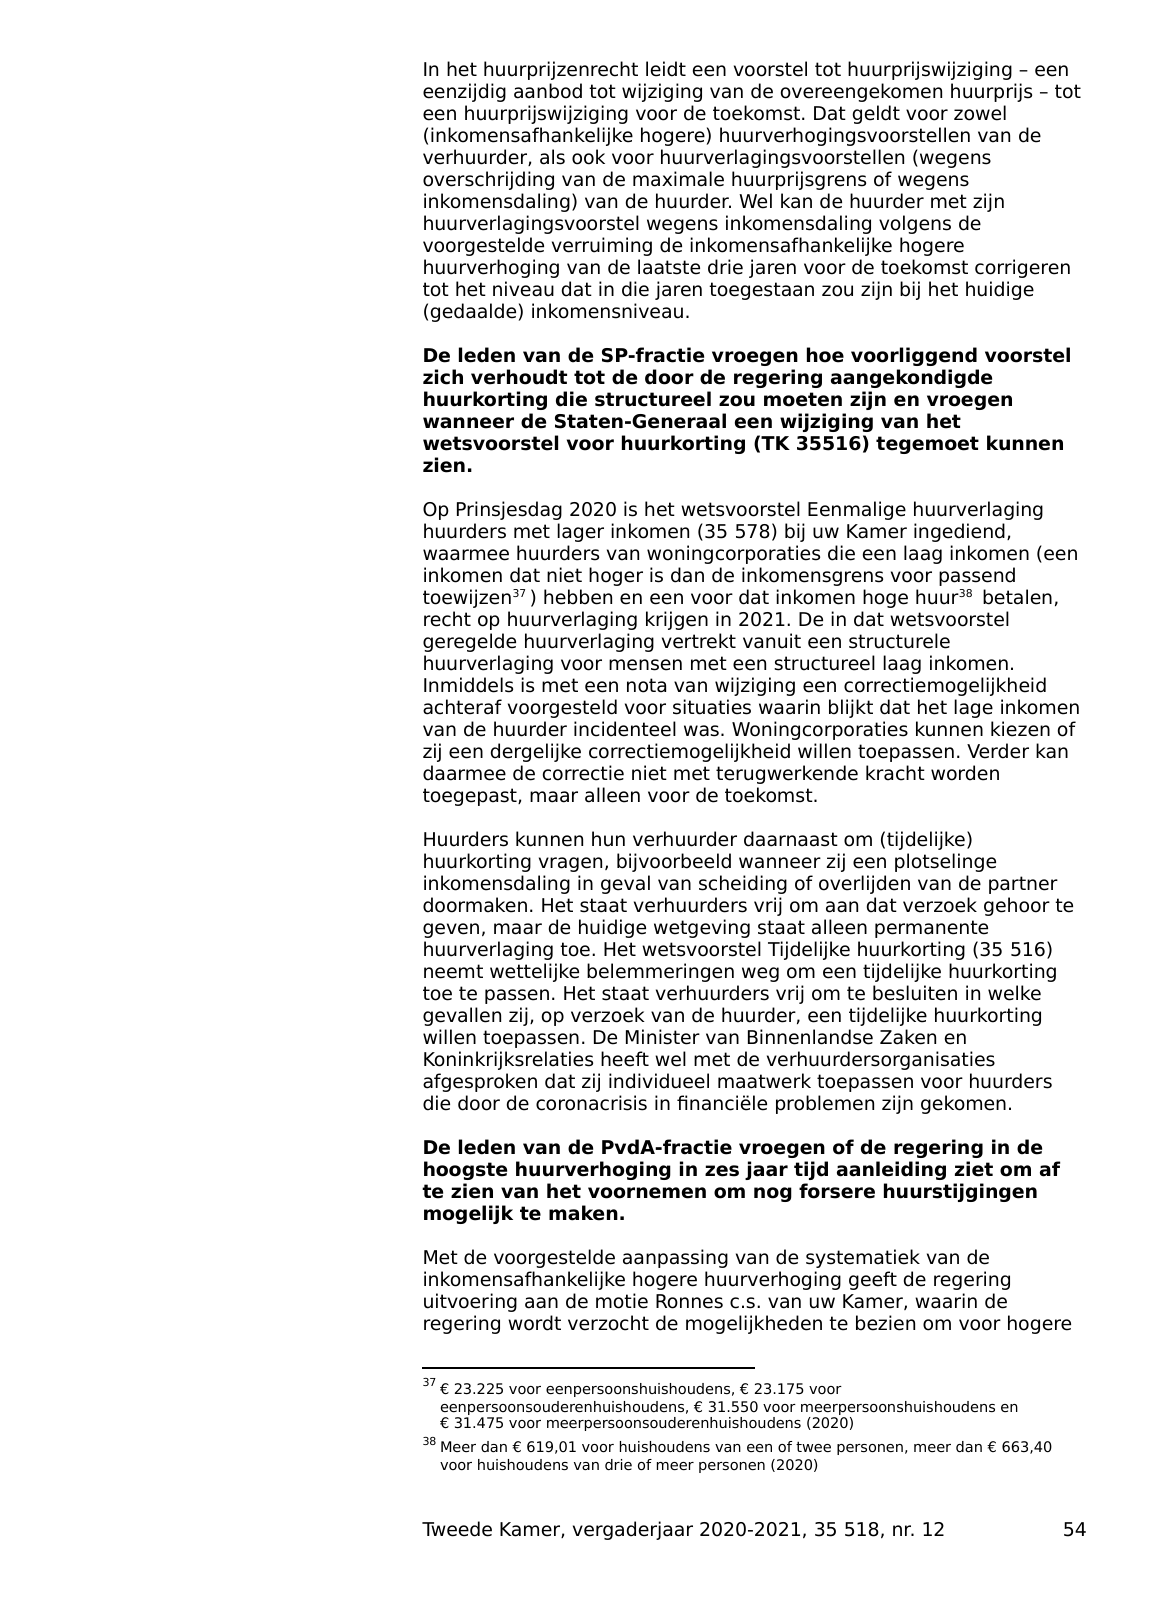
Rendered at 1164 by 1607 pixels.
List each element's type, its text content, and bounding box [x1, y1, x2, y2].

text De leden van de SP-fractie vroegen hoe voorliggend voorstel zich verhoudt tot de door de regering aangekondigde huurkorting die structureel zou moeten zijn en vroegen wanneer de Staten-Generaal een wijziging van het wetsvoorstel voor huurkorting (TK 35516) tegemoet kunnen zien. [422, 345, 1087, 477]
text De leden van de PvdA-fractie vroegen of de regering in de hoogste huurverhoging in zes jaar tijd aanleiding ziet om af te zien van het voornemen om nog forsere huurstijgingen mogelijk te maken. [422, 1137, 1087, 1225]
text € 23.225 voor eenpersoonshuishoudens, € 23.175 voor eenpersoonsouderenhuishoudens, € 31.550 voor meerpersoonshuishoudens en € 31.475 voor meerpersoonsouderenhuishoudens (2020) [422, 1377, 1087, 1432]
text Op Prinsjesdag 2020 is het wetsvoorstel Eenmalige huurverlaging huurders met lager inkomen (35 578) bij uw Kamer ingediend, waarmee huurders van woningcorporaties die een laag inkomen (een inkomen dat niet hoger is dan de inkomensgrens voor passend toewijzen) hebben en een voor dat inkomen hoge huur betalen, recht op huurverlaging krijgen in 2021. De in dat wetsvoorstel geregelde huurverlaging vertrekt vanuit een structurele huurverlaging voor mensen met een structureel laag inkomen. Inmiddels is met een nota van wijziging een correctiemogelijkheid achteraf voorgesteld voor situaties waarin blijkt dat het lage inkomen van de huurder incidenteel was. Woningcorporaties kunnen kiezen of zij een dergelijke correctiemogelijkheid willen toepassen. Verder kan daarmee de correctie niet met terugwerkende kracht worden toegepast, maar alleen voor de toekomst. [422, 499, 1087, 807]
text Meer dan € 619,01 voor huishoudens van een of twee personen, meer dan € 663,40 voor huishoudens van drie of meer personen (2020) [422, 1435, 1087, 1474]
text Met de voorgestelde aanpassing van de systematiek van de inkomensafhankelijke hogere huurverhoging geeft de regering uitvoering aan de motie Ronnes c.s. van uw Kamer, waarin de regering wordt verzocht de mogelijkheden te bezien om voor hogere [422, 1247, 1087, 1335]
text In het huurprijzenrecht leidt een voorstel tot huurprijswijziging – een eenzijdig aanbod tot wijziging van de overeengekomen huurprijs – tot een huurprijswijziging voor de toekomst. Dat geldt voor zowel (inkomensafhankelijke hogere) huurverhogingsvoorstellen van de verhuurder, als ook voor huurverlagingsvoorstellen (wegens overschrijding van de maximale huurprijsgrens of wegens inkomensdaling) van de huurder. Wel kan de huurder met zijn huurverlagingsvoorstel wegens inkomensdaling volgens de voorgestelde verruiming de inkomensafhankelijke hogere huurverhoging van de laatste drie jaren voor de toekomst corrigeren tot het niveau dat in die jaren toegestaan zou zijn bij het huidige (gedaalde) inkomensniveau. [422, 59, 1087, 323]
text Huurders kunnen hun verhuurder daarnaast om (tijdelijke) huurkorting vragen, bijvoorbeeld wanneer zij een plotselinge inkomensdaling in geval van scheiding of overlijden van de partner doormaken. Het staat verhuurders vrij om aan dat verzoek gehoor te geven, maar de huidige wetgeving staat alleen permanente huurverlaging toe. Het wetsvoorstel Tijdelijke huurkorting (35 516) neemt wettelijke belemmeringen weg om een tijdelijke huurkorting toe te passen. Het staat verhuurders vrij om te besluiten in welke gevallen zij, op verzoek van de huurder, een tijdelijke huurkorting willen toepassen. De Minister van Binnenlandse Zaken en Koninkrijksrelaties heeft wel met de verhuurdersorganisaties afgesproken dat zij individueel maatwerk toepassen voor huurders die door de coronacrisis in financiële problemen zijn gekomen. [422, 829, 1087, 1115]
